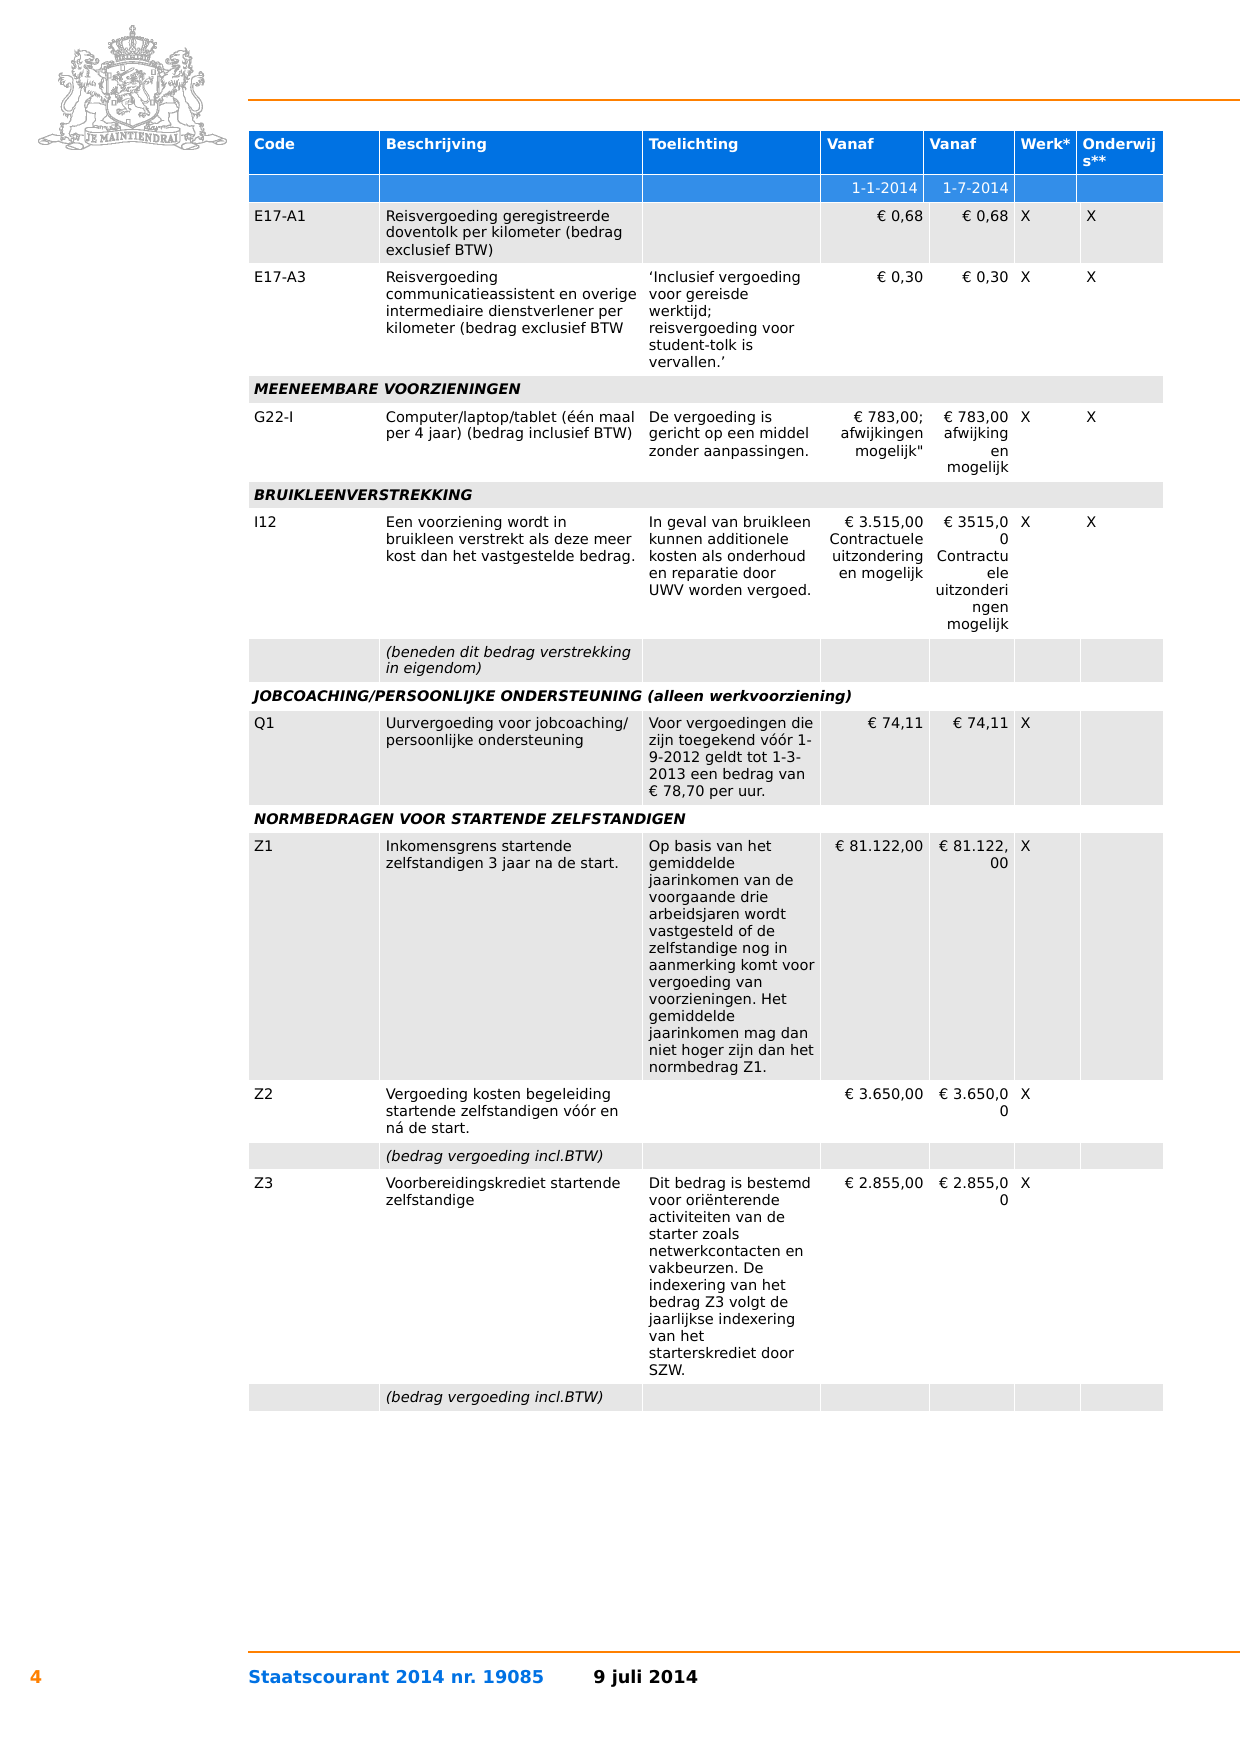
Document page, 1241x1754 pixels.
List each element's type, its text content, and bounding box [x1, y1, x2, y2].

table_cell NORMBEDRAGEN VOOR STARTENDE ZELFSTANDIGEN [249, 806, 1163, 832]
table_cell Dit bedrag is bestemd voor oriënterende activiteiten van de starter zoals netwerkcontacten en vakbeurzen. De indexering van het bedrag Z3 volgt de jaarlijkse indexering van het starterskrediet door SZW. [643, 1170, 820, 1383]
table_cell Inkomensgrens startende zelfstandigen 3 jaar na de start. [380, 833, 642, 1080]
table_cell In geval van bruikleen kunnen additionele kosten als onderhoud en reparatie door UWV worden vergoed. [643, 510, 820, 638]
table_cell E17-A1 [249, 203, 379, 263]
table_cell € 3.650,00 [821, 1081, 929, 1142]
picture [38, 25, 227, 150]
table_cell Uurvergoeding voor jobcoaching/ persoonlijke ondersteuning [380, 711, 642, 805]
table_cell [930, 1143, 1014, 1169]
table_cell € 0,30 [821, 264, 929, 375]
table_cell X [1015, 711, 1080, 805]
table_cell [643, 1384, 820, 1411]
table_cell Voorbereidingskrediet startende zelfstandige [380, 1170, 642, 1383]
table_cell X [1081, 203, 1163, 263]
table_cell [1015, 639, 1080, 682]
table_header Vanaf [924, 131, 1014, 174]
table_cell BRUIKLEENVERSTREKKING [249, 482, 1163, 508]
table_cell E17-A3 [249, 264, 379, 375]
table_cell Reisvergoeding geregistreerde doventolk per kilometer (bedrag exclusief BTW) [380, 203, 642, 263]
table_cell Reisvergoeding communicatieassistent en overige intermediaire dienstverlener per kilometer (bedrag exclusief BTW [380, 264, 642, 375]
table_cell Vergoeding kosten begeleiding startende zelfstandigen vóór en ná de start. [380, 1081, 642, 1142]
table_cell X [1015, 510, 1080, 638]
table_cell € 81.122,00 [930, 833, 1014, 1080]
table_cell X [1015, 264, 1080, 375]
table_cell [380, 175, 642, 202]
table_cell € 2.855,00 [930, 1170, 1014, 1383]
table_cell [643, 1081, 820, 1142]
table_cell X [1015, 1081, 1080, 1142]
table_cell [643, 175, 820, 202]
table_header Vanaf [821, 131, 923, 174]
table_cell Z2 [249, 1081, 379, 1142]
table_cell [249, 1143, 379, 1169]
table_header Toelichting [643, 131, 820, 174]
table_cell 1-1-2014 [821, 175, 923, 202]
table_cell Op basis van het gemiddelde jaarinkomen van de voorgaande drie arbeidsjaren wordt vastgesteld of de zelfstandige nog in aanmerking komt voor vergoeding van voorzieningen. Het gemiddelde jaarinkomen mag dan niet hoger zijn dan het normbedrag Z1. [643, 833, 820, 1080]
table_cell [930, 1384, 1014, 1411]
table_cell € 3515,00 Contractuele uitzonderingen mogelijk [930, 510, 1014, 638]
table_cell [249, 175, 379, 202]
table_cell € 3.515,00 Contractuele uitzonderingen mogelijk [821, 510, 929, 638]
table_cell 1-7-2014 [924, 175, 1014, 202]
table_cell € 0,68 [930, 203, 1014, 263]
table_cell De vergoeding is gericht op een middel zonder aanpassingen. [643, 404, 820, 481]
table_cell [821, 639, 929, 682]
table_cell Q1 [249, 711, 379, 805]
table_cell (bedrag vergoeding incl.BTW) [380, 1143, 642, 1169]
table_cell Voor vergoedingen die zijn toegekend vóór 1-9-2012 geldt tot 1-3-2013 een bedrag van € 78,70 per uur. [643, 711, 820, 805]
table_cell [1081, 711, 1163, 805]
table_cell X [1081, 510, 1163, 638]
table_cell Z1 [249, 833, 379, 1080]
table_cell X [1015, 1170, 1080, 1383]
table_cell X [1015, 404, 1080, 481]
table_cell Computer/laptop/tablet (één maal per 4 jaar) (bedrag inclusief BTW) [380, 404, 642, 481]
table_cell X [1081, 264, 1163, 375]
table_cell X [1015, 833, 1080, 1080]
table_header Werk* [1015, 131, 1076, 174]
table_cell € 0,68 [821, 203, 929, 263]
table_cell [643, 1143, 820, 1169]
table_cell [1081, 1081, 1163, 1142]
table_cell [1081, 639, 1163, 682]
table_cell G22-I [249, 404, 379, 481]
table_cell MEENEEMBARE VOORZIENINGEN [249, 376, 1163, 403]
table_cell € 74,11 [821, 711, 929, 805]
table_cell ‘Inclusief vergoeding voor gereisde werktijd; reisvergoeding voor student-tolk is vervallen.’ [643, 264, 820, 375]
table_cell € 2.855,00 [821, 1170, 929, 1383]
table_cell € 81.122,00 [821, 833, 929, 1080]
table_cell [930, 639, 1014, 682]
table_cell [1015, 1143, 1080, 1169]
table_cell [643, 203, 820, 263]
table_cell Een voorziening wordt in bruikleen verstrekt als deze meer kost dan het vastgestelde bedrag. [380, 510, 642, 638]
table_cell [1015, 1384, 1080, 1411]
table_cell [643, 639, 820, 682]
table_cell € 0,30 [930, 264, 1014, 375]
table_cell (bedrag vergoeding incl.BTW) [380, 1384, 642, 1411]
table_cell € 783,00; afwijkingen mogelijk" [821, 404, 929, 481]
table_header Onderwijs** [1077, 131, 1163, 174]
table_cell (beneden dit bedrag verstrekking in eigendom) [380, 639, 642, 682]
table_cell [249, 639, 379, 682]
table_cell [1077, 175, 1163, 202]
table_cell € 3.650,00 [930, 1081, 1014, 1142]
table_cell [1081, 833, 1163, 1080]
table_cell € 74,11 [930, 711, 1014, 805]
table_cell Z3 [249, 1170, 379, 1383]
table_header Code [249, 131, 379, 174]
table_cell [1081, 1143, 1163, 1169]
table_cell X [1015, 203, 1080, 263]
table_cell I12 [249, 510, 379, 638]
table_cell [821, 1384, 929, 1411]
table_cell [249, 1384, 379, 1411]
table_cell X [1081, 404, 1163, 481]
table_cell [1081, 1384, 1163, 1411]
table_cell [1081, 1170, 1163, 1383]
table_cell [1015, 175, 1076, 202]
table_cell JOBCOACHING/PERSOONLIJKE ONDERSTEUNING (alleen werkvoorziening) [249, 683, 1163, 709]
table_cell € 783,00 afwijkingen mogelijk [930, 404, 1014, 481]
table_header Beschrijving [380, 131, 642, 174]
table_cell [821, 1143, 929, 1169]
